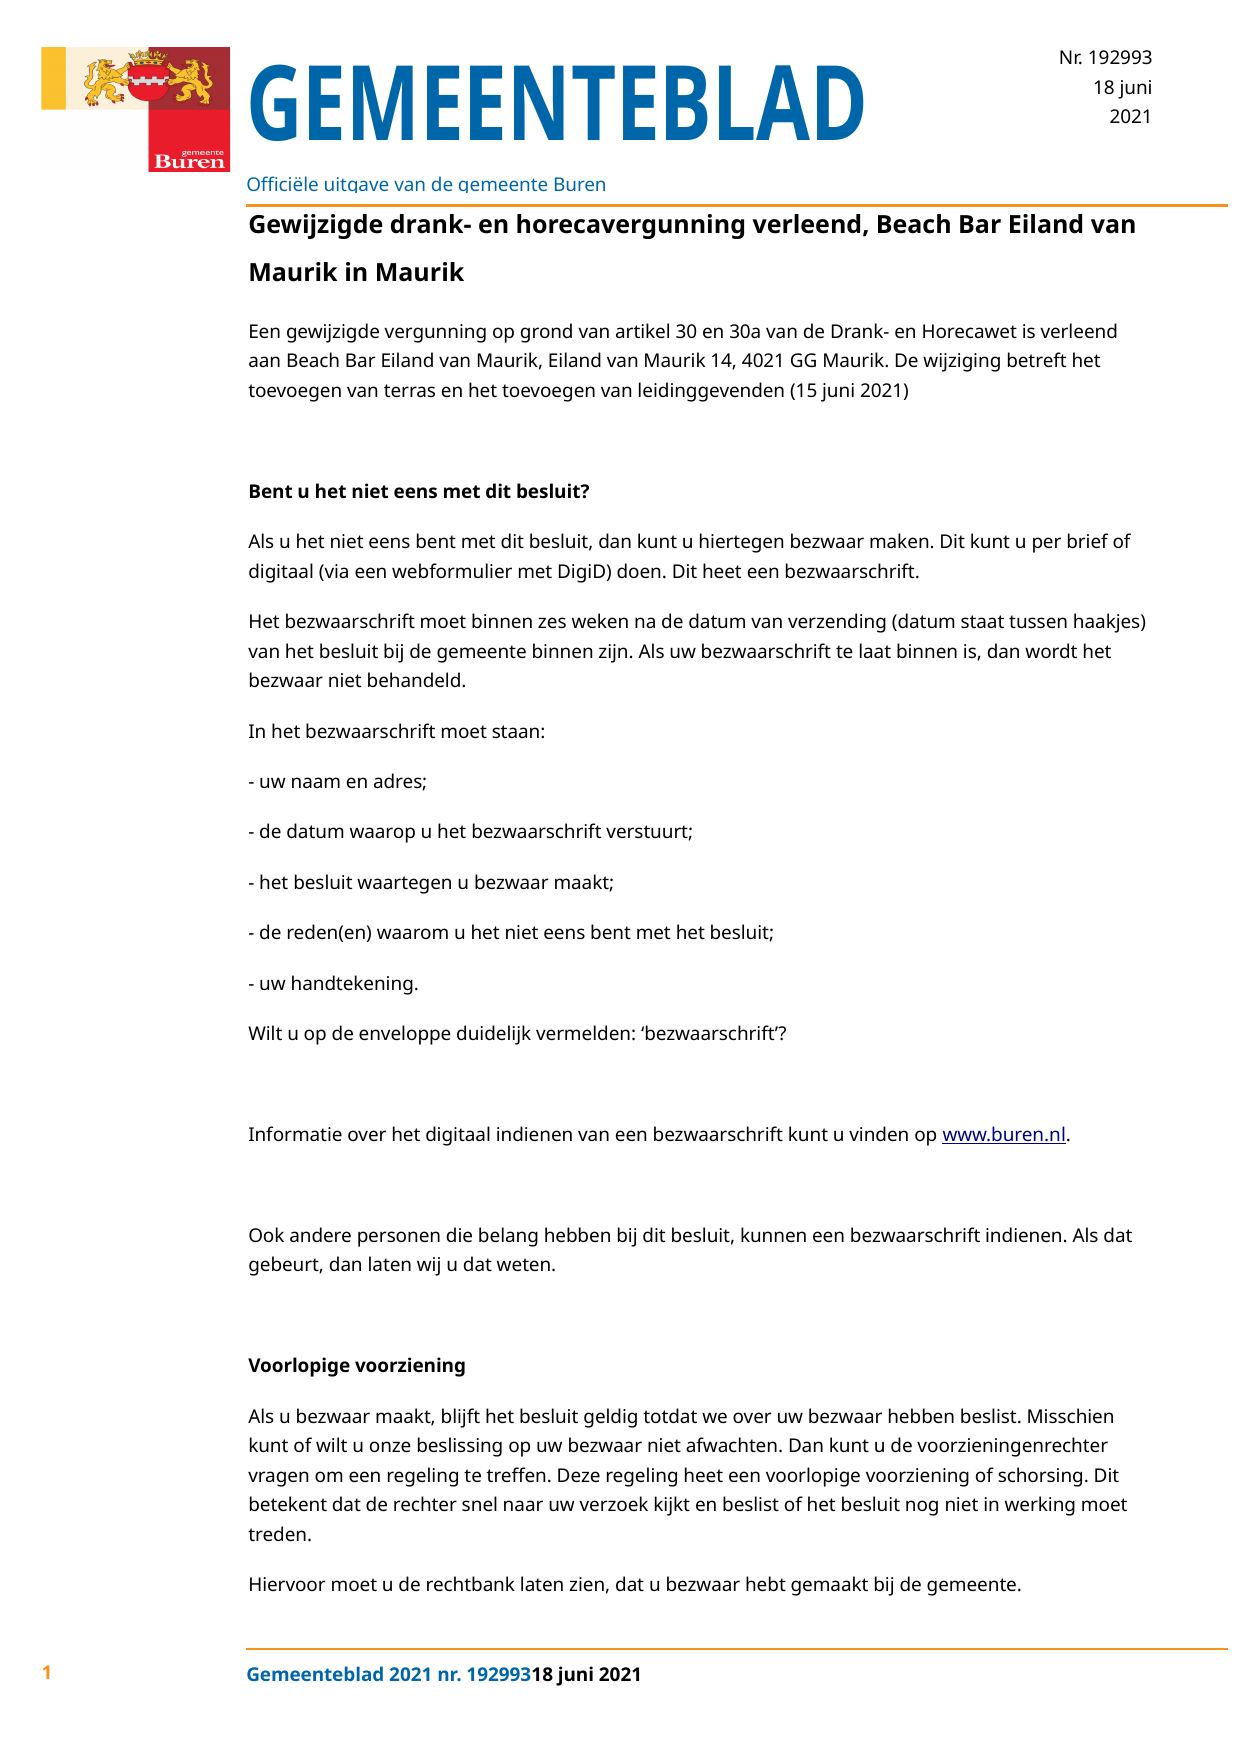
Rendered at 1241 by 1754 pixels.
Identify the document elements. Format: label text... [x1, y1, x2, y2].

text Wilt u op de enveloppe duidelijk vermelden: ‘bezwaarschrift’? [248, 1020, 1152, 1046]
text Als u bezwaar maakt, blijft het besluit geldig totdat we over uw bezwaar hebben beslist. Misschien kunt of wilt u onze beslissing op uw bezwaar niet afwachten. Dan kunt u de voorzieningenrechter vragen om een regeling te treffen. Deze regeling heet een voorlopige voorziening of schorsing. Dit betekent dat de rechter snel naar uw verzoek kijkt en beslist of het besluit nog niet in werking moet treden. [248, 1403, 1152, 1547]
text - de reden(en) waarom u het niet eens bent met het besluit; [248, 919, 1152, 945]
text Bent u het niet eens met dit besluit? [248, 478, 1152, 504]
text Als u het niet eens bent met dit besluit, dan kunt u hiertegen bezwaar maken. Dit kunt u per brief of digitaal (via een webformulier met DigiD) doen. Dit heet een bezwaarschrift. [248, 528, 1152, 584]
text Een gewijzigde vergunning op grond van artikel 30 en 30a van de Drank- en Horecawet is verleend aan Beach Bar Eiland van Maurik, Eiland van Maurik 14, 4021 GG Maurik. De wijziging betreft het toevoegen van terras en het toevoegen van leidinggevenden (15 juni 2021) [248, 318, 1152, 403]
text - de datum waarop u het bezwaarschrift verstuurt; [248, 819, 1152, 844]
text Voorlopige voorziening [248, 1352, 1152, 1378]
text Hiervoor moet u de rechtbank laten zien, dat u bezwaar hebt gemaakt bij de gemeente. [248, 1572, 1152, 1597]
text - uw naam en adres; [248, 768, 1152, 794]
text Ook andere personen die belang hebben bij dit besluit, kunnen een bezwaarschrift indienen. Als dat gebeurt, dan laten wij u dat weten. [248, 1222, 1152, 1277]
text Gewijzigde drank- en horecavergunning verleend, Beach Bar Eiland van Maurik in Maurik [248, 207, 1152, 288]
picture [41, 47, 231, 172]
text - het besluit waartegen u bezwaar maakt; [248, 869, 1152, 895]
text In het bezwaarschrift moet staan: [248, 718, 1152, 744]
text - uw handtekening. [248, 970, 1152, 996]
text Informatie over het digitaal indienen van een bezwaarschrift kunt u vinden op www.buren.nl. [248, 1121, 1152, 1147]
text Het bezwaarschrift moet binnen zes weken na de datum van verzending (datum staat tussen haakjes) van het besluit bij de gemeente binnen zijn. Als uw bezwaarschrift te laat binnen is, dan wordt het bezwaar niet behandeld. [248, 608, 1152, 693]
